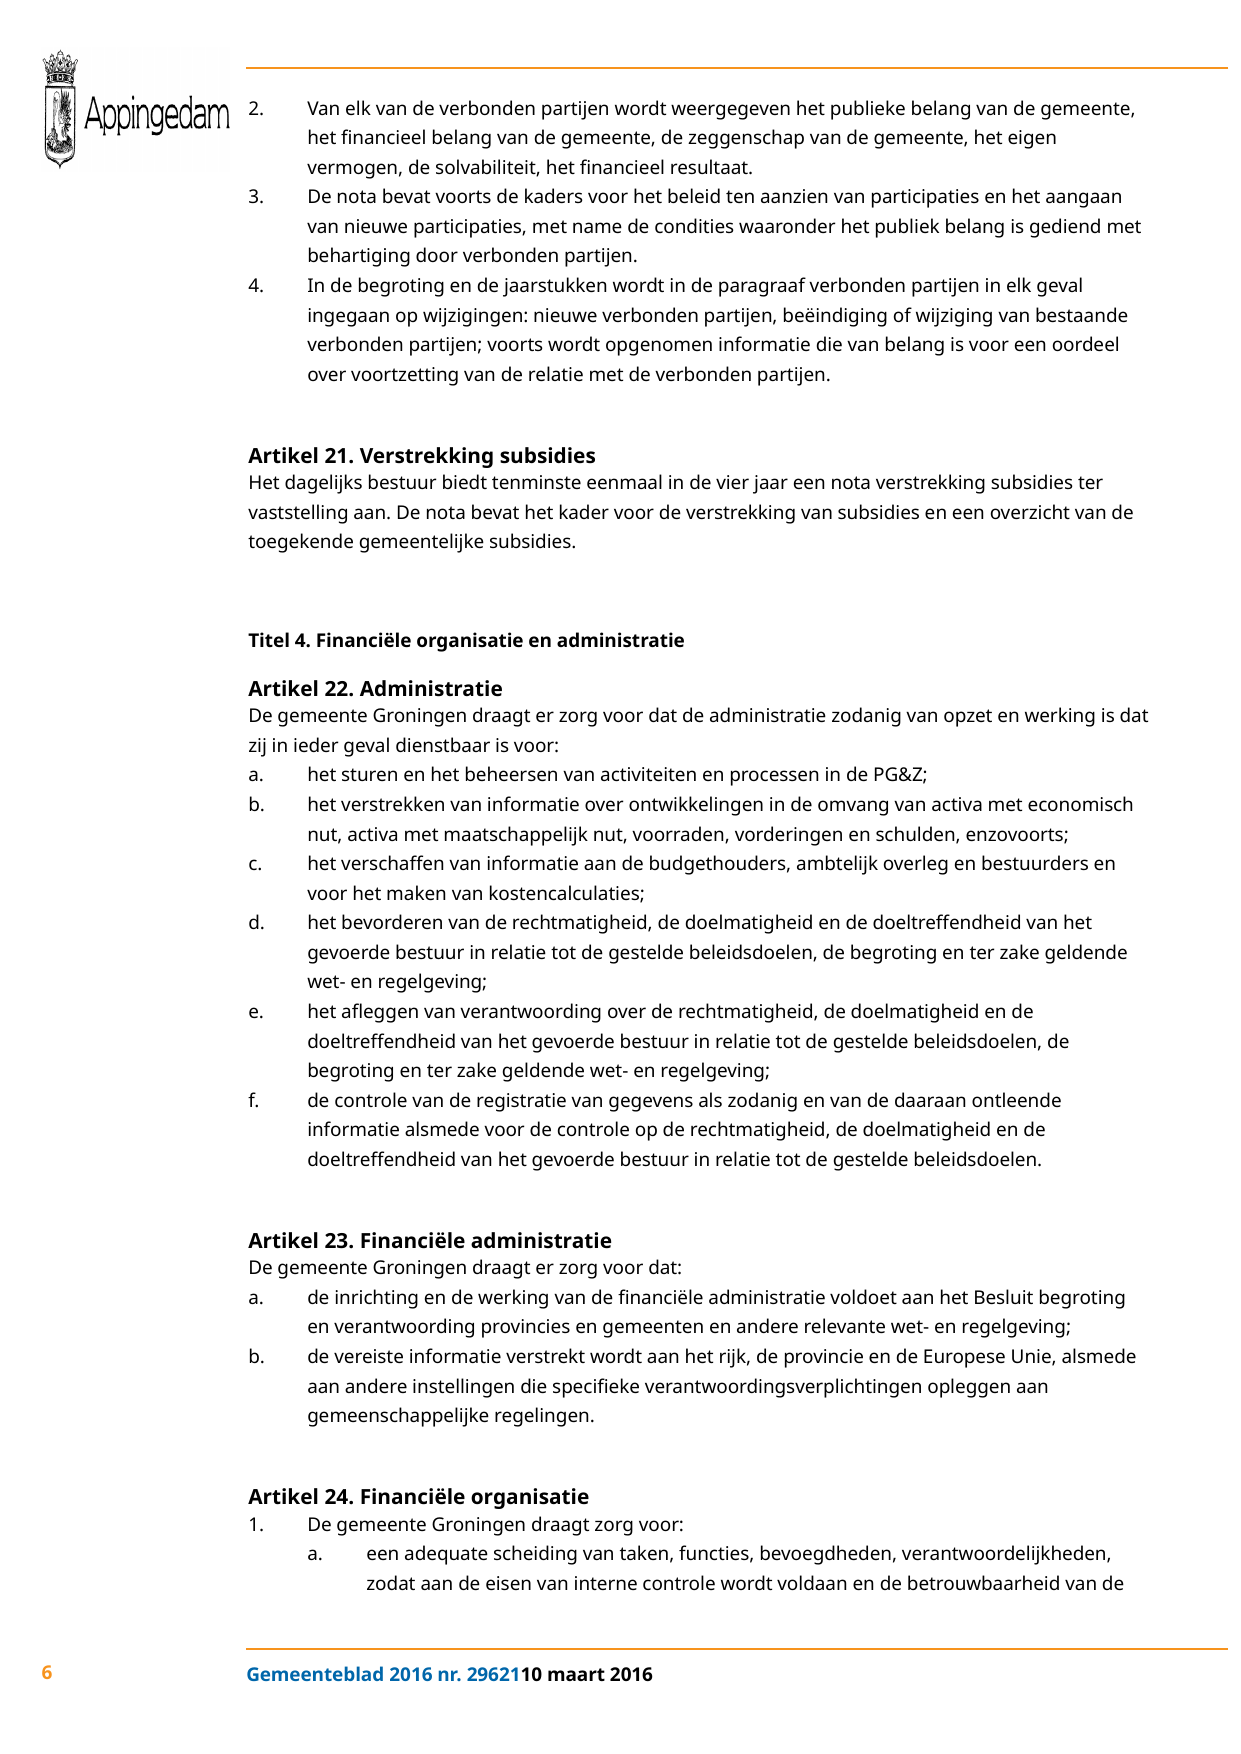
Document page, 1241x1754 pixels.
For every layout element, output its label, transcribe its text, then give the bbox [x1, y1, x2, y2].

list het verschaffen van informatie aan de budgethouders, ambtelijk overleg en bestuurders en voor het maken van kostencalculaties; [248, 850, 1152, 906]
text Titel 4. Financiële organisatie en administratie [248, 625, 1152, 653]
list de controle van de registratie van gegevens als zodanig en van de daaraan ontleende informatie alsmede voor de controle op de rechtmatigheid, de doelmatigheid en de doeltreffendheid van het gevoerde bestuur in relatie tot de gestelde beleidsdoelen. [248, 1087, 1152, 1172]
list het bevorderen van de rechtmatigheid, de doelmatigheid en de doeltreffendheid van het gevoerde bestuur in relatie tot de gestelde beleidsdoelen, de begroting en ter zake geldende wet- en regelgeving; [248, 909, 1152, 994]
list een adequate scheiding van taken, functies, bevoegdheden, verantwoordelijkheden, zodat aan de eisen van interne controle wordt voldaan en de betrouwbaarheid van de [307, 1541, 1152, 1596]
text De gemeente Groningen draagt er zorg voor dat: [248, 1254, 1152, 1280]
list de inrichting en de werking van de financiële administratie voldoet aan het Besluit begroting en verantwoording provincies en gemeenten en andere relevante wet- en regelgeving; [248, 1284, 1152, 1339]
text Het dagelijks bestuur biedt tenminste eenmaal in de vier jaar een nota verstrekking subsidies ter vaststelling aan. De nota bevat het kader voor de verstrekking van subsidies en een overzicht van de toegekende gemeentelijke subsidies. [248, 469, 1152, 554]
list Van elk van de verbonden partijen wordt weergegeven het publieke belang van de gemeente, het financieel belang van de gemeente, de zeggenschap van de gemeente, het eigen vermogen, de solvabiliteit, het financieel resultaat. [248, 95, 1152, 180]
text Artikel 22. Administratie [248, 674, 1152, 702]
list De nota bevat voorts de kaders voor het beleid ten aanzien van participaties en het aangaan van nieuwe participaties, met name de condities waaronder het publiek belang is gediend met behartiging door verbonden partijen. [248, 183, 1152, 268]
text Artikel 23. Financiële administratie [248, 1226, 1152, 1254]
text Artikel 21. Verstrekking subsidies [248, 441, 1152, 469]
list het sturen en het beheersen van activiteiten en processen in de PG&Z; [248, 762, 1152, 787]
list De gemeente Groningen draagt zorg voor: [248, 1511, 1152, 1537]
list In de begroting en de jaarstukken wordt in de paragraaf verbonden partijen in elk geval ingegaan op wijzigingen: nieuwe verbonden partijen, beëindiging of wijziging van bestaande verbonden partijen; voorts wordt opgenomen informatie die van belang is voor een oordeel over voortzetting van de relatie met de verbonden partijen. [248, 272, 1152, 387]
text Artikel 24. Financiële organisatie [248, 1482, 1152, 1511]
list de vereiste informatie verstrekt wordt aan het rijk, de provincie en de Europese Unie, alsmede aan andere instellingen die specifieke verantwoordingsverplichtingen opleggen aan gemeenschappelijke regelingen. [248, 1343, 1152, 1428]
list het afleggen van verantwoording over de rechtmatigheid, de doelmatigheid en de doeltreffendheid van het gevoerde bestuur in relatie tot de gestelde beleidsdoelen, de begroting en ter zake geldende wet- en regelgeving; [248, 998, 1152, 1083]
picture [41, 47, 231, 172]
list het verstrekken van informatie over ontwikkelingen in de omvang van activa met economisch nut, activa met maatschappelijk nut, voorraden, vorderingen en schulden, enzovoorts; [248, 791, 1152, 846]
text De gemeente Groningen draagt er zorg voor dat de administratie zodanig van opzet en werking is dat zij in ieder geval dienstbaar is voor: [248, 702, 1152, 758]
